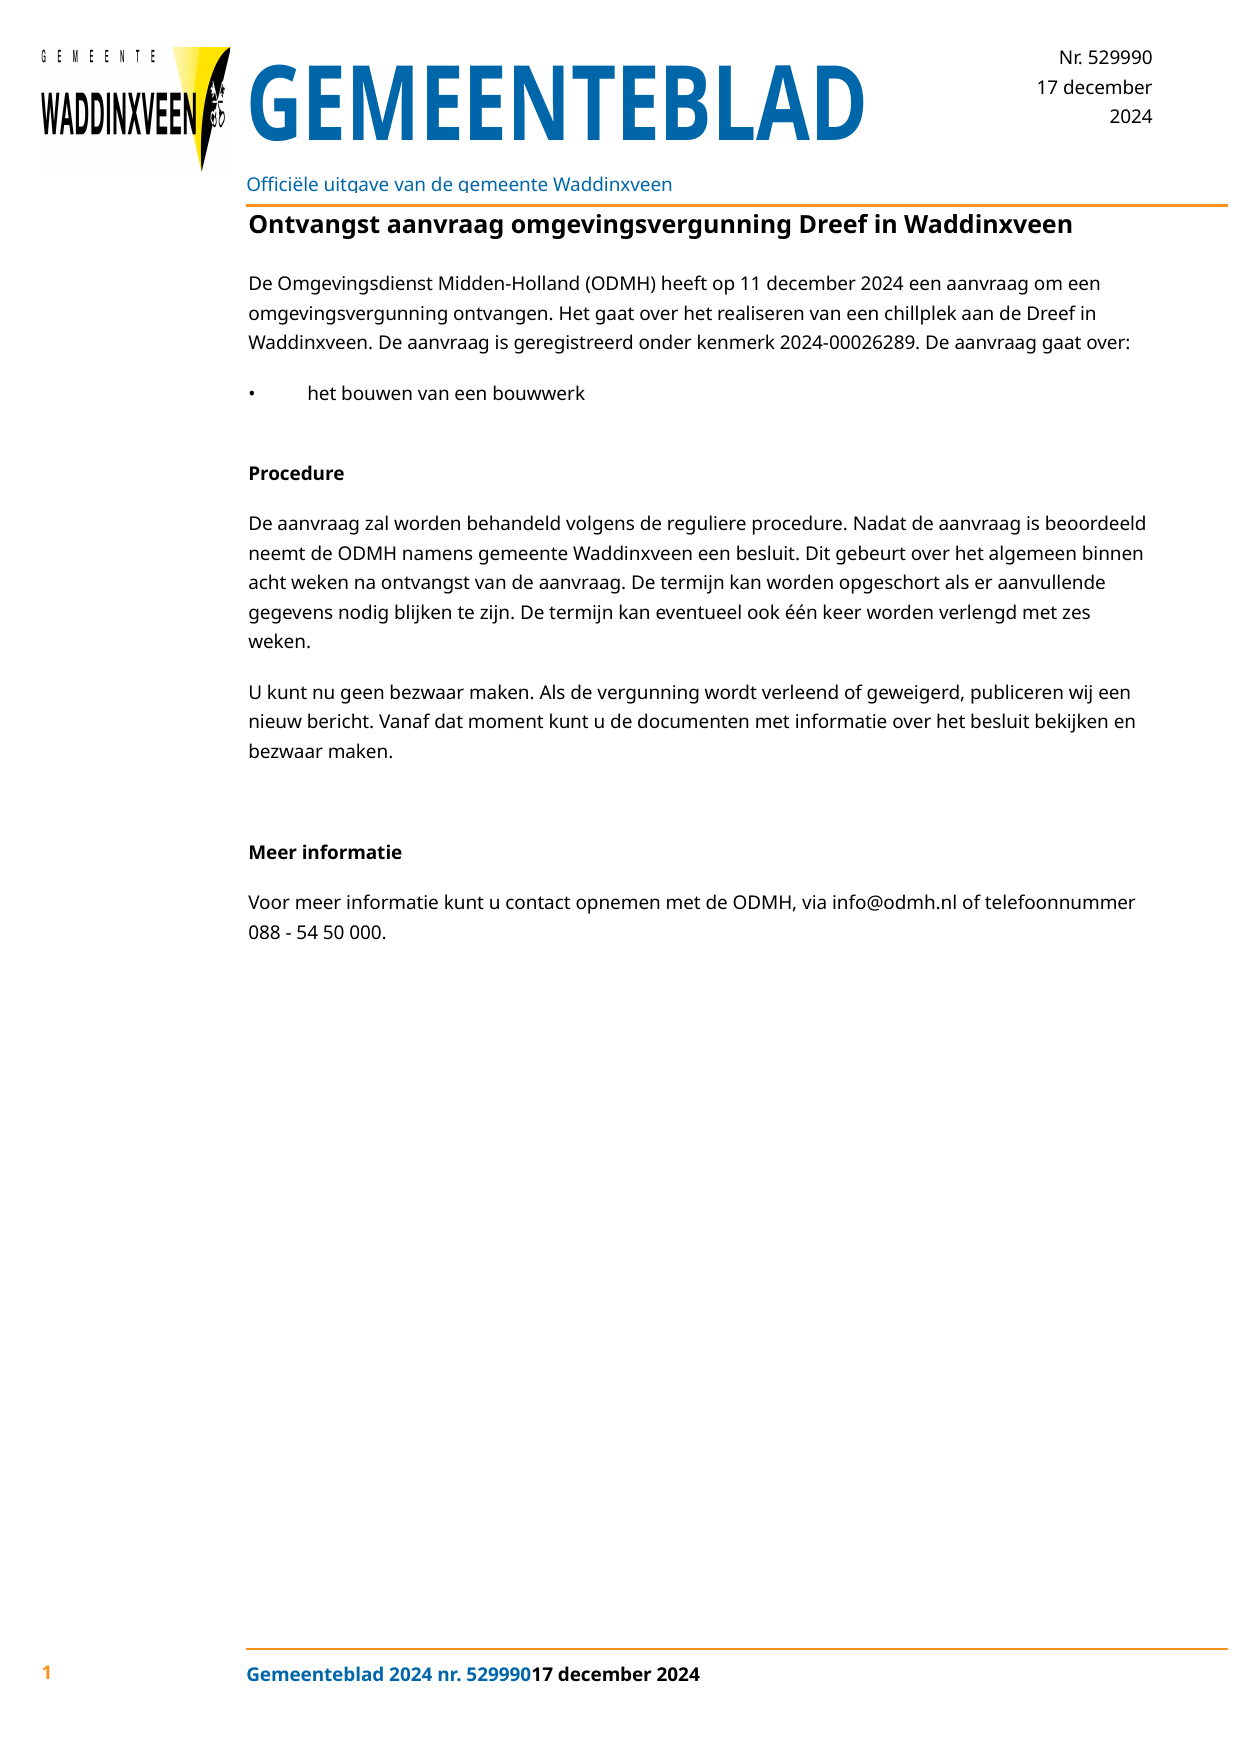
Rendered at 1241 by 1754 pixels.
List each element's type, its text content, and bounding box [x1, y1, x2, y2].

picture [41, 47, 231, 172]
list het bouwen van een bouwwerk [248, 380, 1152, 406]
text U kunt nu geen bezwaar maken. Als de vergunning wordt verleend of geweigerd, publiceren wij een nieuw bericht. Vanaf dat moment kunt u de documenten met informatie over het besluit bekijken en bezwaar maken. [248, 679, 1152, 764]
text De aanvraag zal worden behandeld volgens de reguliere procedure. Nadat de aanvraag is beoordeeld neemt de ODMH namens gemeente Waddinxveen een besluit. Dit gebeurt over het algemeen binnen acht weken na ontvangst van de aanvraag. De termijn kan worden opgeschort als er aanvullende gegevens nodig blijken te zijn. De termijn kan eventueel ook één keer worden verlengd met zes weken. [248, 510, 1152, 654]
text Voor meer informatie kunt u contact opnemen met de ODMH, via info@odmh.nl of telefoonnummer 088 - 54 50 000. [248, 889, 1152, 945]
text De Omgevingsdienst Midden-Holland (ODMH) heeft op 11 december 2024 een aanvraag om een omgevingsvergunning ontvangen. Het gaat over het realiseren van een chillplek aan de Dreef in Waddinxveen. De aanvraag is geregistreerd onder kenmerk 2024-00026289. De aanvraag gaat over: [248, 270, 1152, 355]
text Meer informatie [248, 839, 1152, 865]
text Procedure [248, 460, 1152, 486]
text Ontvangst aanvraag omgevingsvergunning Dreef in Waddinxveen [248, 207, 1152, 241]
